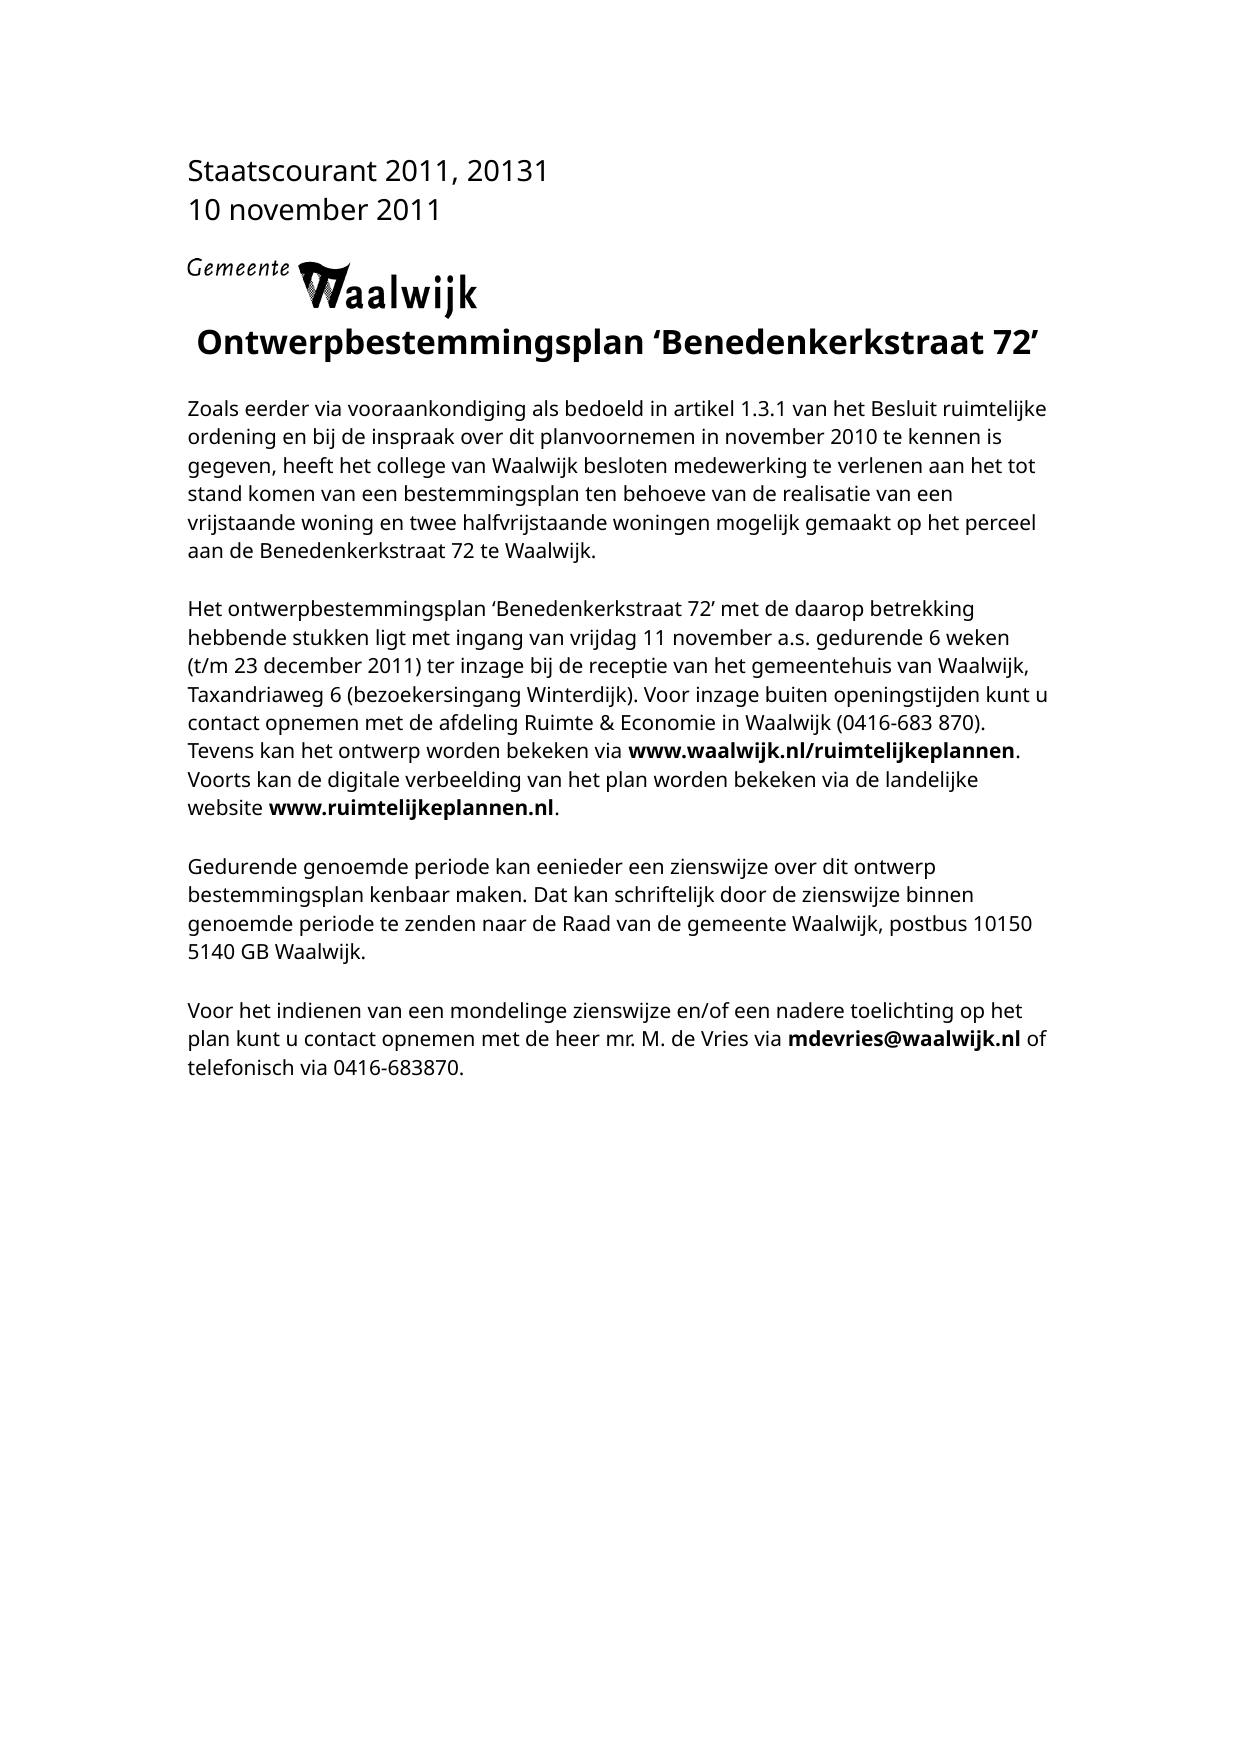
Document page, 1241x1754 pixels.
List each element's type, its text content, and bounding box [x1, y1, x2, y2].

text Zoals eerder via vooraankondiging als bedoeld in artikel 1.3.1 van het Besluit ruimtelijke ordening en bij de inspraak over dit planvoornemen in november 2010 te kennen is gegeven, heeft het college van Waalwijk besloten medewerking te verlenen aan het tot stand komen van een bestemmingsplan ten behoeve van de realisatie van een vrijstaande woning en twee halfvrijstaande woningen mogelijk gemaakt op het perceel aan de Benedenkerkstraat 72 te Waalwijk. [187, 394, 1053, 564]
text Voor het indienen van een mondelinge zienswijze en/of een nadere toelichting op het plan kunt u contact opnemen met de heer mr. M. de Vries via mdevries@waalwijk.nl of telefonisch via 0416-683870. [187, 996, 1053, 1081]
text Het ontwerpbestemmingsplan ‘Benedenkerkstraat 72’ met de daarop betrekking hebbende stukken ligt met ingang van vrijdag 11 november a.s. gedurende 6 weken (t/m 23 december 2011) ter inzage bij de receptie van het gemeentehuis van Waalwijk, Taxandriaweg 6 (bezoekersingang Winterdijk). Voor inzage buiten openingstijden kunt u contact opnemen met de afdeling Ruimte & Economie in Waalwijk (0416-683 870). Tevens kan het ontwerp worden bekeken via www.waalwijk.nl/ruimtelijkeplannen. Voorts kan de digitale verbeelding van het plan worden bekeken via de landelijke website www.ruimtelijkeplannen.nl. [187, 594, 1053, 822]
picture [187, 258, 477, 319]
text Gedurende genoemde periode kan eenieder een zienswijze over dit ontwerp bestemmingsplan kenbaar maken. Dat kan schriftelijk door de zienswijze binnen genoemde periode te zenden naar de Raad van de gemeente Waalwijk, postbus 10150 5140 GB Waalwijk. [187, 852, 1053, 966]
text Staatscourant 2011, 20131 [187, 150, 1053, 190]
text 10 november 2011 [187, 190, 1053, 229]
subtitle Ontwerpbestemmingsplan ‘Benedenkerkstraat 72’ [187, 271, 1053, 364]
